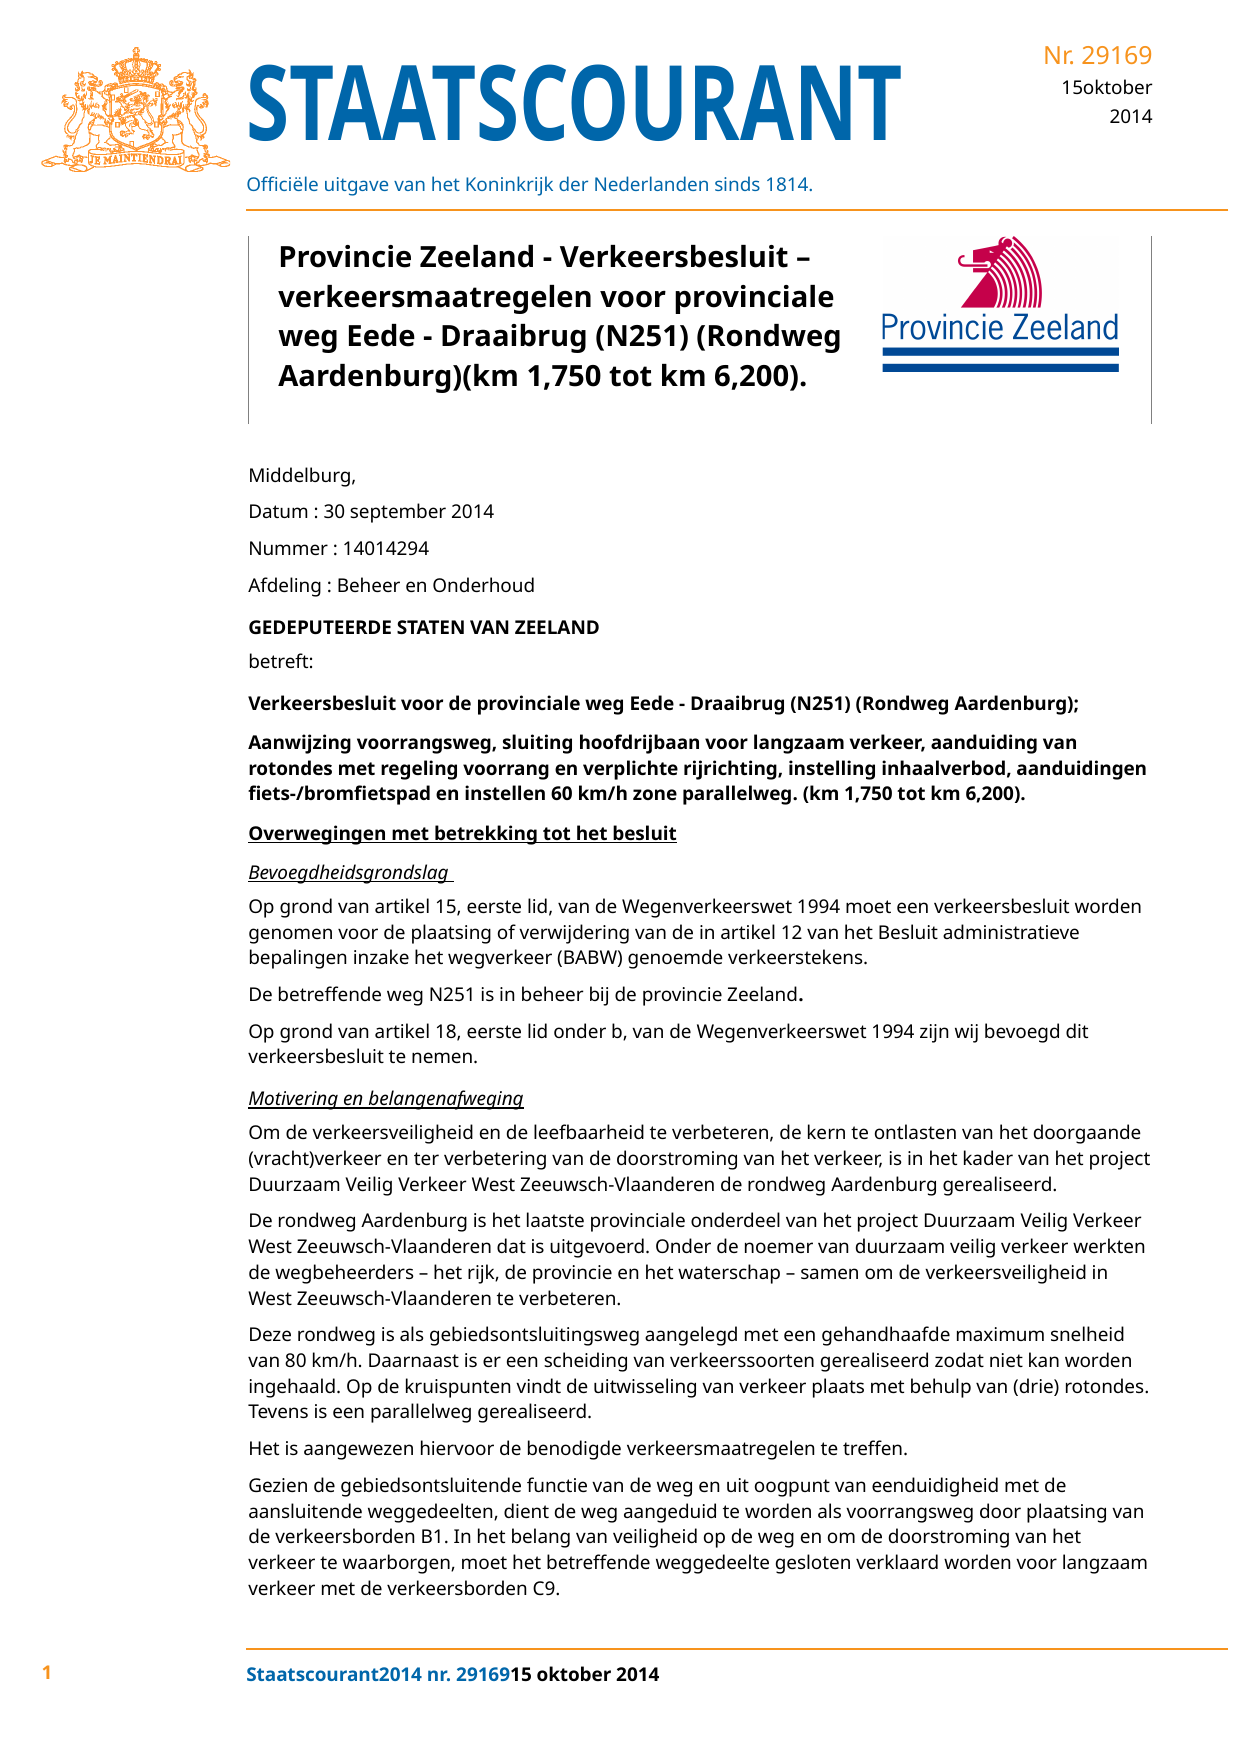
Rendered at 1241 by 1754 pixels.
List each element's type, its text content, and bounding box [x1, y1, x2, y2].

table_header [850, 236, 1151, 424]
text Gezien de gebiedsontsluitende functie van de weg en uit oogpunt van eenduidigheid met de aansluitende weggedeelten, dient de weg aangeduid te worden als voorrangsweg door plaatsing van de verkeersborden B1. In het belang van veiligheid op de weg en om de doorstroming van het verkeer te waarborgen, moet het betreffende weggedeelte gesloten verklaard worden voor langzaam verkeer met de verkeersborden C9. [248, 1472, 1152, 1601]
text betreft: [248, 648, 1152, 674]
text Motivering en belangenafweging [248, 1086, 1152, 1111]
text Deze rondweg is als gebiedsontsluitingsweg aangelegd met een gehandhaafde maximum snelheid van 80 km/h. Daarnaast is er een scheiding van verkeerssoorten gerealiseerd zodat niet kan worden ingehaald. Op de kruispunten vindt de uitwisseling van verkeer plaats met behulp van (drie) rotondes. Tevens is een parallelweg gerealiseerd. [248, 1322, 1152, 1424]
text Bevoegdheidsgrondslag [248, 859, 1152, 885]
text Datum : 30 september 2014 [248, 499, 1152, 524]
text De betreffende weg N251 is in beheer bij de provincie Zeeland. [248, 981, 1152, 1007]
text Overwegingen met betrekking tot het besluit [248, 820, 1152, 846]
text Op grond van artikel 15, eerste lid, van de Wegenverkeerswet 1994 moet een verkeersbesluit worden genomen voor de plaatsing of verwijdering van de in artikel 12 van het Besluit administratieve bepalingen inzake het wegverkeer (BABW) genoemde verkeerstekens. [248, 893, 1152, 970]
text Om de verkeersveiligheid en de leefbaarheid te verbeteren, de kern te ontlasten van het doorgaande (vracht)verkeer en ter verbetering van de doorstroming van het verkeer, is in het kader van het project Duurzaam Veilig Verkeer West Zeeuwsch-Vlaanderen de rondweg Aardenburg gerealiseerd. [248, 1119, 1152, 1197]
text Middelburg, [248, 462, 1152, 488]
picture [882, 236, 1119, 372]
text Op grond van artikel 18, eerste lid onder b, van de Wegenverkeerswet 1994 zijn wij bevoegd dit verkeersbesluit te nemen. [248, 1018, 1152, 1069]
text Afdeling : Beheer en Onderhoud [248, 572, 1152, 598]
text Nummer : 14014294 [248, 535, 1152, 561]
text Aanwijzing voorrangsweg, sluiting hoofdrijbaan voor langzaam verkeer, aanduiding van rotondes met regeling voorrang en verplichte rijrichting, instelling inhaalverbod, aanduidingen fiets-/bromfietspad en instellen 60 km/h zone parallelweg. (km 1,750 tot km 6,200). [248, 729, 1152, 806]
table_header Provincie Zeeland - Verkeersbesluit – verkeersmaatregelen voor provinciale weg Eede - Draaibrug (N251) (Rondweg Aardenburg)(km 1,750 tot km 6,200). [249, 236, 850, 424]
text Verkeersbesluit voor de provinciale weg Eede - Draaibrug (N251) (Rondweg Aardenburg); [248, 690, 1152, 716]
picture [41, 47, 231, 172]
text GEDEPUTEERDE STATEN VAN ZEELAND [248, 614, 1152, 639]
text De rondweg Aardenburg is het laatste provinciale onderdeel van het project Duurzaam Veilig Verkeer West Zeeuwsch-Vlaanderen dat is uitgevoerd. Onder de noemer van duurzaam veilig verkeer werkten de wegbeheerders – het rijk, de provincie en het waterschap – samen om de verkeersveiligheid in West Zeeuwsch-Vlaanderen te verbeteren. [248, 1208, 1152, 1311]
text Het is aangewezen hiervoor de benodigde verkeersmaatregelen te treffen. [248, 1435, 1152, 1461]
